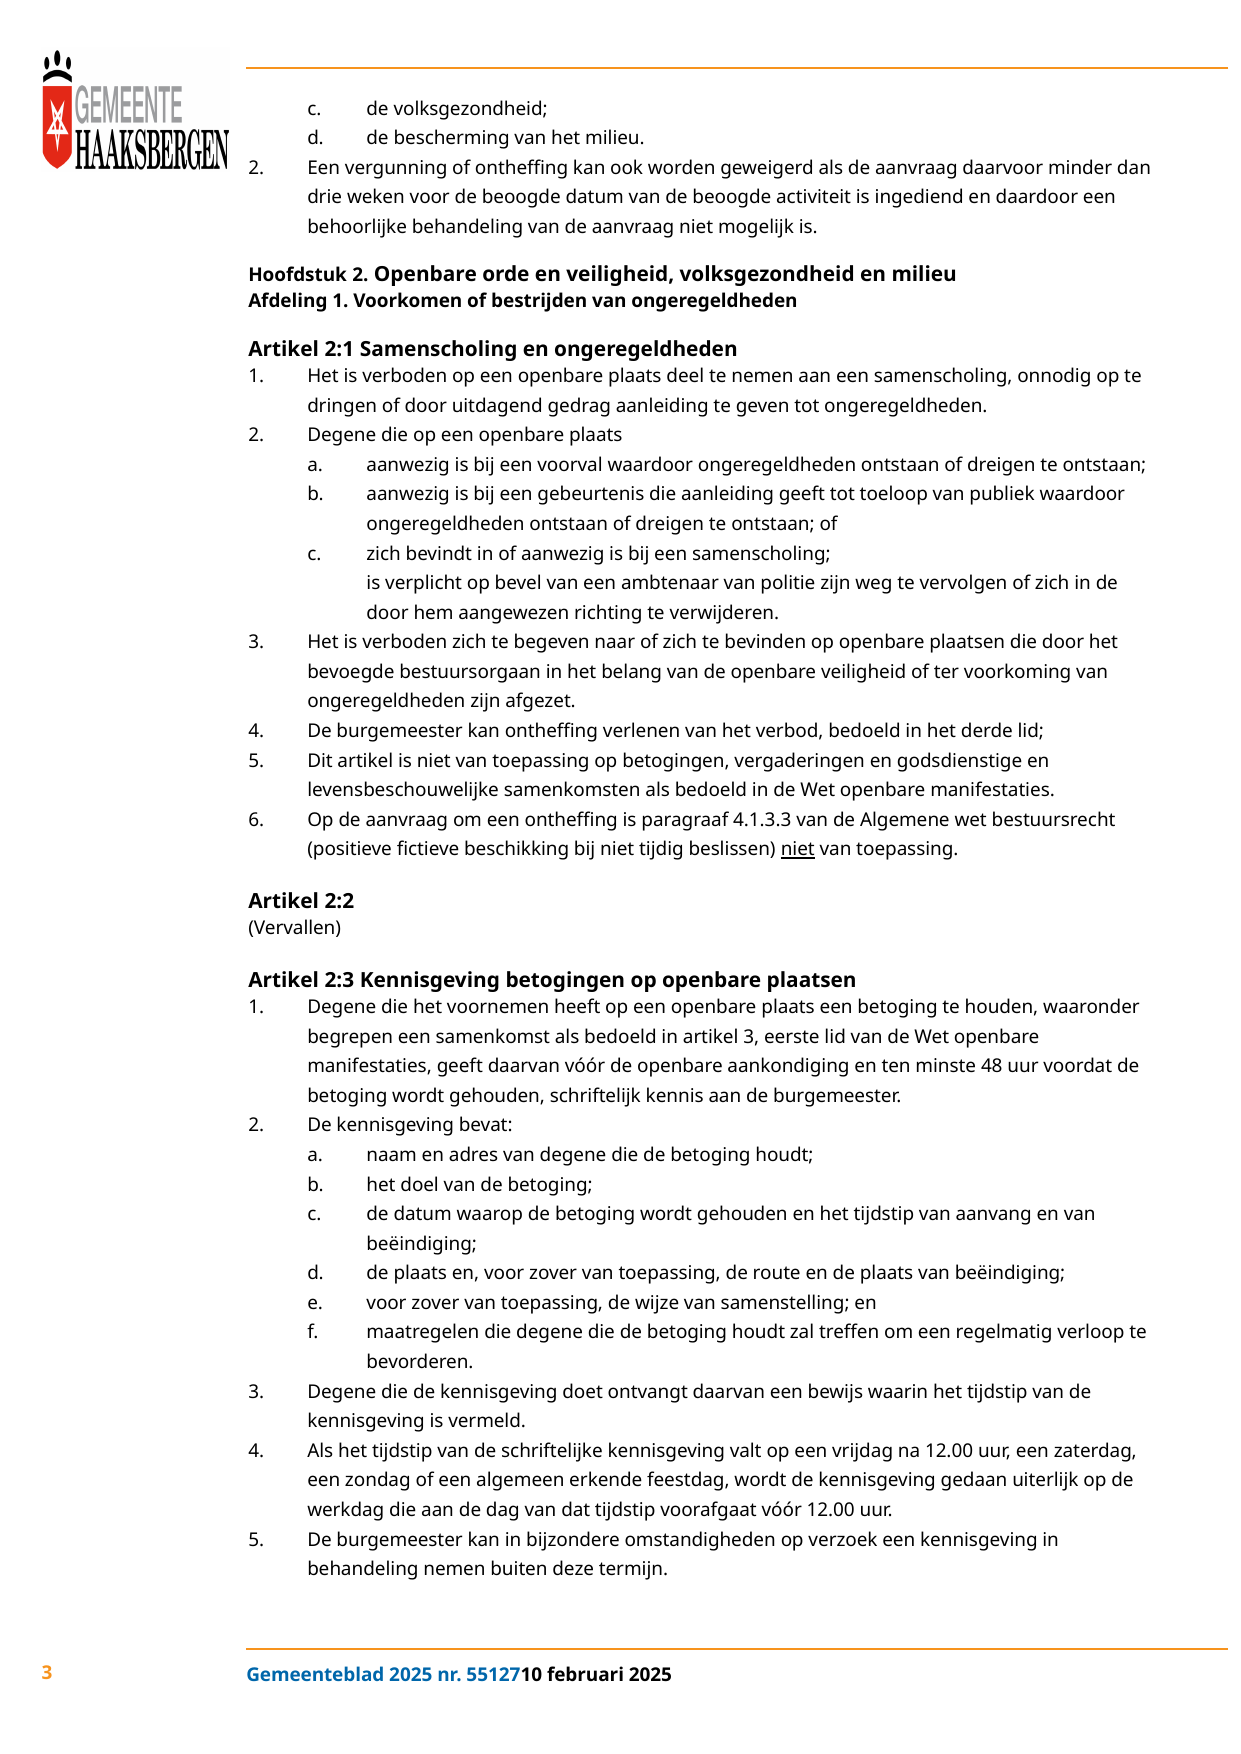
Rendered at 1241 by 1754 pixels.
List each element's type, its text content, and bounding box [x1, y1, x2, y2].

list naam en adres van degene die de betoging houdt; [307, 1141, 1152, 1167]
list de plaats en, voor zover van toepassing, de route en de plaats van beëindiging; [307, 1259, 1152, 1285]
list De burgemeester kan in bijzondere omstandigheden op verzoek een kennisgeving in behandeling nemen buiten deze termijn. [248, 1526, 1152, 1581]
list maatregelen die degene die de betoging houdt zal treffen om een regelmatig verloop te bevorderen. [307, 1319, 1152, 1374]
list De kennisgeving bevat: [248, 1112, 1152, 1137]
text Afdeling 1. Voorkomen of bestrijden van ongeregeldheden [248, 287, 1152, 313]
picture [41, 47, 231, 172]
list het doel van de betoging; [307, 1171, 1152, 1196]
text Artikel 2:3 Kennisgeving betogingen op openbare plaatsen [248, 965, 1152, 993]
list voor zover van toepassing, de wijze van samenstelling; en [307, 1289, 1152, 1315]
list Als het tijdstip van de schriftelijke kennisgeving valt op een vrijdag na 12.00 uur, een zaterdag, een zondag of een algemeen erkende feestdag, wordt de kennisgeving gedaan uiterlijk op de werkdag die aan de dag van dat tijdstip voorafgaat vóór 12.00 uur. [248, 1437, 1152, 1522]
list Op de aanvraag om een ontheffing is paragraaf 4.1.3.3 van de Algemene wet bestuursrecht (positieve fictieve beschikking bij niet tijdig beslissen) niet van toepassing. [248, 806, 1152, 861]
list zich bevindt in of aanwezig is bij een samenscholing; [307, 540, 1152, 565]
list Het is verboden op een openbare plaats deel te nemen aan een samenscholing, onnodig op te dringen of door uitdagend gedrag aanleiding te geven tot ongeregeldheden. [248, 362, 1152, 417]
text Hoofdstuk 2. Openbare orde en veiligheid, volksgezondheid en milieu [248, 259, 1152, 287]
text Artikel 2:2 [248, 886, 1152, 914]
list De burgemeester kan ontheffing verlenen van het verbod, bedoeld in het derde lid; [248, 717, 1152, 743]
text (Vervallen) [248, 914, 1152, 940]
list de bescherming van het milieu. [307, 124, 1152, 150]
list is verplicht op bevel van een ambtenaar van politie zijn weg te vervolgen of zich in de door hem aangewezen richting te verwijderen. [307, 569, 1152, 624]
list Een vergunning of ontheffing kan ook worden geweigerd als de aanvraag daarvoor minder dan drie weken voor de beoogde datum van de beoogde activiteit is ingediend en daardoor een behoorlijke behandeling van de aanvraag niet mogelijk is. [248, 154, 1152, 239]
list Degene die op een openbare plaats [248, 421, 1152, 447]
list Het is verboden zich te begeven naar of zich te bevinden op openbare plaatsen die door het bevoegde bestuursorgaan in het belang van de openbare veiligheid of ter voorkoming van ongeregeldheden zijn afgezet. [248, 628, 1152, 713]
list Degene die het voornemen heeft op een openbare plaats een betoging te houden, waaronder begrepen een samenkomst als bedoeld in artikel 3, eerste lid van de Wet openbare manifestaties, geeft daarvan vóór de openbare aankondiging en ten minste 48 uur voordat de betoging wordt gehouden, schriftelijk kennis aan de burgemeester. [248, 993, 1152, 1108]
text Artikel 2:1 Samenscholing en ongeregeldheden [248, 334, 1152, 362]
list Dit artikel is niet van toepassing op betogingen, vergaderingen en godsdienstige en levensbeschouwelijke samenkomsten als bedoeld in de Wet openbare manifestaties. [248, 747, 1152, 802]
list de volksgezondheid; [307, 95, 1152, 121]
list aanwezig is bij een gebeurtenis die aanleiding geeft tot toeloop van publiek waardoor ongeregeldheden ontstaan of dreigen te ontstaan; of [307, 481, 1152, 536]
list aanwezig is bij een voorval waardoor ongeregeldheden ontstaan of dreigen te ontstaan; [307, 451, 1152, 477]
list de datum waarop de betoging wordt gehouden en het tijdstip van aanvang en van beëindiging; [307, 1200, 1152, 1256]
list Degene die de kennisgeving doet ontvangt daarvan een bewijs waarin het tijdstip van de kennisgeving is vermeld. [248, 1378, 1152, 1433]
